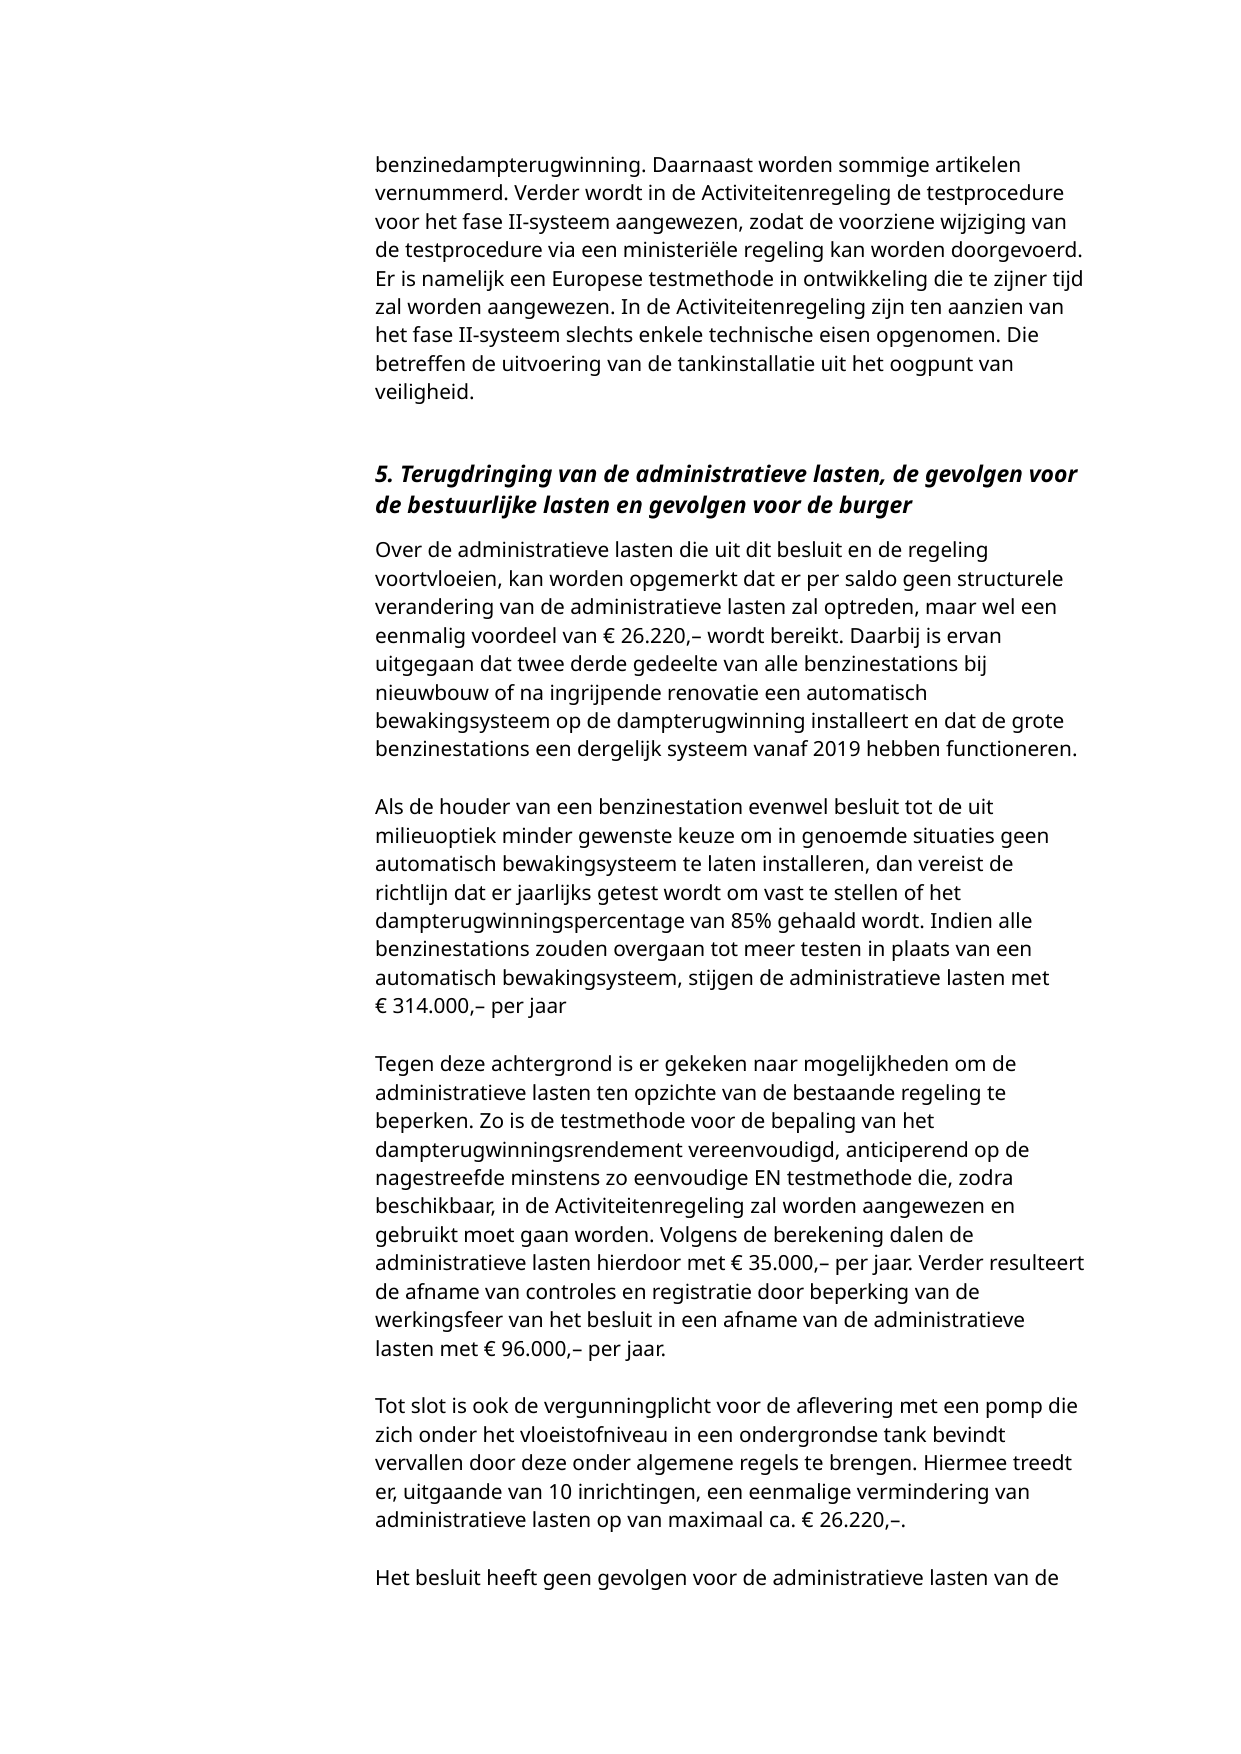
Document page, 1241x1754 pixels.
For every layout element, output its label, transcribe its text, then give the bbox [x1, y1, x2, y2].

text Als de houder van een benzinestation evenwel besluit tot de uit milieuoptiek minder gewenste keuze om in genoemde situaties geen automatisch bewakingsysteem te laten installeren, dan vereist de richtlijn dat er jaarlijks getest wordt om vast te stellen of het dampterugwinningspercentage van 85% gehaald wordt. Indien alle benzinestations zouden overgaan tot meer testen in plaats van een automatisch bewakingsysteem, stijgen de administratieve lasten met € 314.000,– per jaar [375, 792, 1090, 1020]
text Tegen deze achtergrond is er gekeken naar mogelijkheden om de administratieve lasten ten opzichte van de bestaande regeling te beperken. Zo is de testmethode voor de bepaling van het dampterugwinningsrendement vereenvoudigd, anticiperend op de nagestreefde minstens zo eenvoudige EN testmethode die, zodra beschikbaar, in de Activiteitenregeling zal worden aangewezen en gebruikt moet gaan worden. Volgens de berekening dalen de administratieve lasten hierdoor met € 35.000,– per jaar. Verder resulteert de afname van controles en registratie door beperking van de werkingsfeer van het besluit in een afname van de administratieve lasten met € 96.000,– per jaar. [375, 1049, 1090, 1362]
subtitle 5. Terugdringing van de administratieve lasten, de gevolgen voor de bestuurlijke lasten en gevolgen voor de burger [375, 458, 1090, 520]
text benzinedampterugwinning. Daarnaast worden sommige artikelen vernummerd. Verder wordt in de Activiteitenregeling de testprocedure voor het fase II-systeem aangewezen, zodat de voorziene wijziging van de testprocedure via een ministeriële regeling kan worden doorgevoerd. Er is namelijk een Europese testmethode in ontwikkeling die te zijner tijd zal worden aangewezen. In de Activiteitenregeling zijn ten aanzien van het fase II-systeem slechts enkele technische eisen opgenomen. Die betreffen de uitvoering van de tankinstallatie uit het oogpunt van veiligheid. [375, 150, 1090, 406]
text Tot slot is ook de vergunningplicht voor de aflevering met een pomp die zich onder het vloeistofniveau in een ondergrondse tank bevindt vervallen door deze onder algemene regels te brengen. Hiermee treedt er, uitgaande van 10 inrichtingen, een eenmalige vermindering van administratieve lasten op van maximaal ca. € 26.220,–. [375, 1392, 1090, 1534]
text Het besluit heeft geen gevolgen voor de administratieve lasten van de [375, 1563, 1090, 1592]
text Over de administratieve lasten die uit dit besluit en de regeling voortvloeien, kan worden opgemerkt dat er per saldo geen structurele verandering van de administratieve lasten zal optreden, maar wel een eenmalig voordeel van € 26.220,– wordt bereikt. Daarbij is ervan uitgegaan dat twee derde gedeelte van alle benzinestations bij nieuwbouw of na ingrijpende renovatie een automatisch bewakingsysteem op de dampterugwinning installeert en dat de grote benzinestations een dergelijk systeem vanaf 2019 hebben functioneren. [375, 535, 1090, 763]
